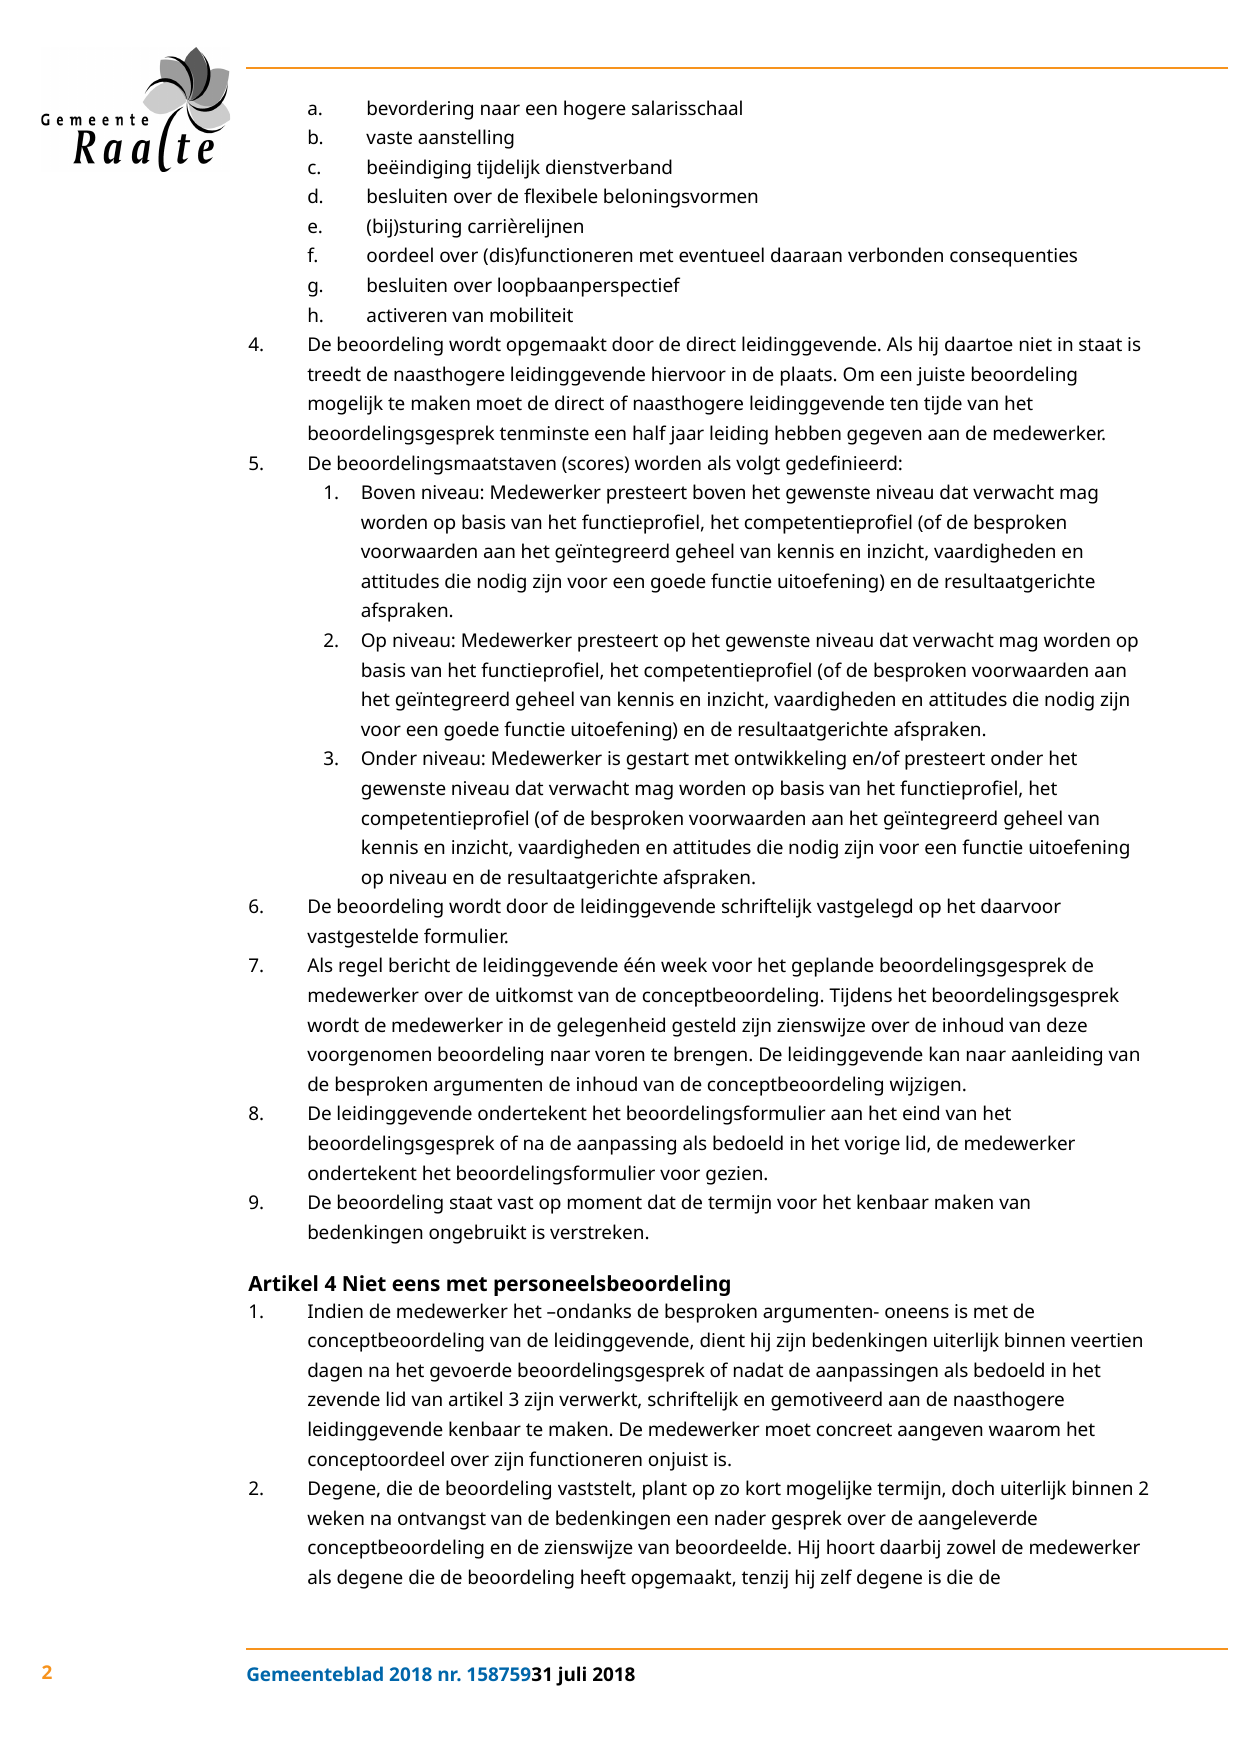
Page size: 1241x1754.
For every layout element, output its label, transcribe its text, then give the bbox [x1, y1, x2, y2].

list Degene, die de beoordeling vaststelt, plant op zo kort mogelijke termijn, doch uiterlijk binnen 2 weken na ontvangst van de bedenkingen een nader gesprek over de aangeleverde conceptbeoordeling en de zienswijze van beoordeelde. Hij hoort daarbij zowel de medewerker als degene die de beoordeling heeft opgemaakt, tenzij hij zelf degene is die de [248, 1475, 1152, 1590]
text Artikel 4 Niet eens met personeelsbeoordeling [248, 1269, 1152, 1298]
list Op niveau: Medewerker presteert op het gewenste niveau dat verwacht mag worden op basis van het functieprofiel, het competentieprofiel (of de besproken voorwaarden aan het geïntegreerd geheel van kennis en inzicht, vaardigheden en attitudes die nodig zijn voor een goede functie uitoefening) en de resultaatgerichte afspraken. [323, 627, 1152, 742]
list Onder niveau: Medewerker is gestart met ontwikkeling en/of presteert onder het gewenste niveau dat verwacht mag worden op basis van het functieprofiel, het competentieprofiel (of de besproken voorwaarden aan het geïntegreerd geheel van kennis en inzicht, vaardigheden en attitudes die nodig zijn voor een functie uitoefening op niveau en de resultaatgerichte afspraken. [323, 746, 1152, 890]
list De beoordeling wordt door de leidinggevende schriftelijk vastgelegd op het daarvoor vastgestelde formulier. [248, 893, 1152, 949]
list vaste aanstelling [307, 124, 1152, 150]
list Als regel bericht de leidinggevende één week voor het geplande beoordelingsgesprek de medewerker over de uitkomst van de conceptbeoordeling. Tijdens het beoordelingsgesprek wordt de medewerker in de gelegenheid gesteld zijn zienswijze over de inhoud van deze voorgenomen beoordeling naar voren te brengen. De leidinggevende kan naar aanleiding van de besproken argumenten de inhoud van de conceptbeoordeling wijzigen. [248, 953, 1152, 1097]
list Indien de medewerker het –ondanks de besproken argumenten- oneens is met de conceptbeoordeling van de leidinggevende, dient hij zijn bedenkingen uiterlijk binnen veertien dagen na het gevoerde beoordelingsgesprek of nadat de aanpassingen als bedoeld in het zevende lid van artikel 3 zijn verwerkt, schriftelijk en gemotiveerd aan de naasthogere leidinggevende kenbaar te maken. De medewerker moet concreet aangeven waarom het conceptoordeel over zijn functioneren onjuist is. [248, 1298, 1152, 1471]
list beëindiging tijdelijk dienstverband [307, 154, 1152, 180]
list oordeel over (dis)functioneren met eventueel daaraan verbonden consequenties [307, 243, 1152, 268]
list De beoordeling wordt opgemaakt door de direct leidinggevende. Als hij daartoe niet in staat is treedt de naasthogere leidinggevende hiervoor in de plaats. Om een juiste beoordeling mogelijk te maken moet de direct of naasthogere leidinggevende ten tijde van het beoordelingsgesprek tenminste een half jaar leiding hebben gegeven aan de medewerker. [248, 331, 1152, 446]
list De leidinggevende ondertekent het beoordelingsformulier aan het eind van het beoordelingsgesprek of na de aanpassing als bedoeld in het vorige lid, de medewerker ondertekent het beoordelingsformulier voor gezien. [248, 1101, 1152, 1186]
list De beoordelingsmaatstaven (scores) worden als volgt gedefinieerd: [248, 450, 1152, 476]
list besluiten over de flexibele beloningsvormen [307, 183, 1152, 209]
list besluiten over loopbaanperspectief [307, 272, 1152, 298]
list bevordering naar een hogere salarisschaal [307, 95, 1152, 121]
list (bij)sturing carrièrelijnen [307, 213, 1152, 239]
picture [41, 47, 231, 172]
list activeren van mobiliteit [307, 302, 1152, 328]
list De beoordeling staat vast op moment dat de termijn voor het kenbaar maken van bedenkingen ongebruikt is verstreken. [248, 1189, 1152, 1245]
list Boven niveau: Medewerker presteert boven het gewenste niveau dat verwacht mag worden op basis van het functieprofiel, het competentieprofiel (of de besproken voorwaarden aan het geïntegreerd geheel van kennis en inzicht, vaardigheden en attitudes die nodig zijn voor een goede functie uitoefening) en de resultaatgerichte afspraken. [323, 479, 1152, 623]
